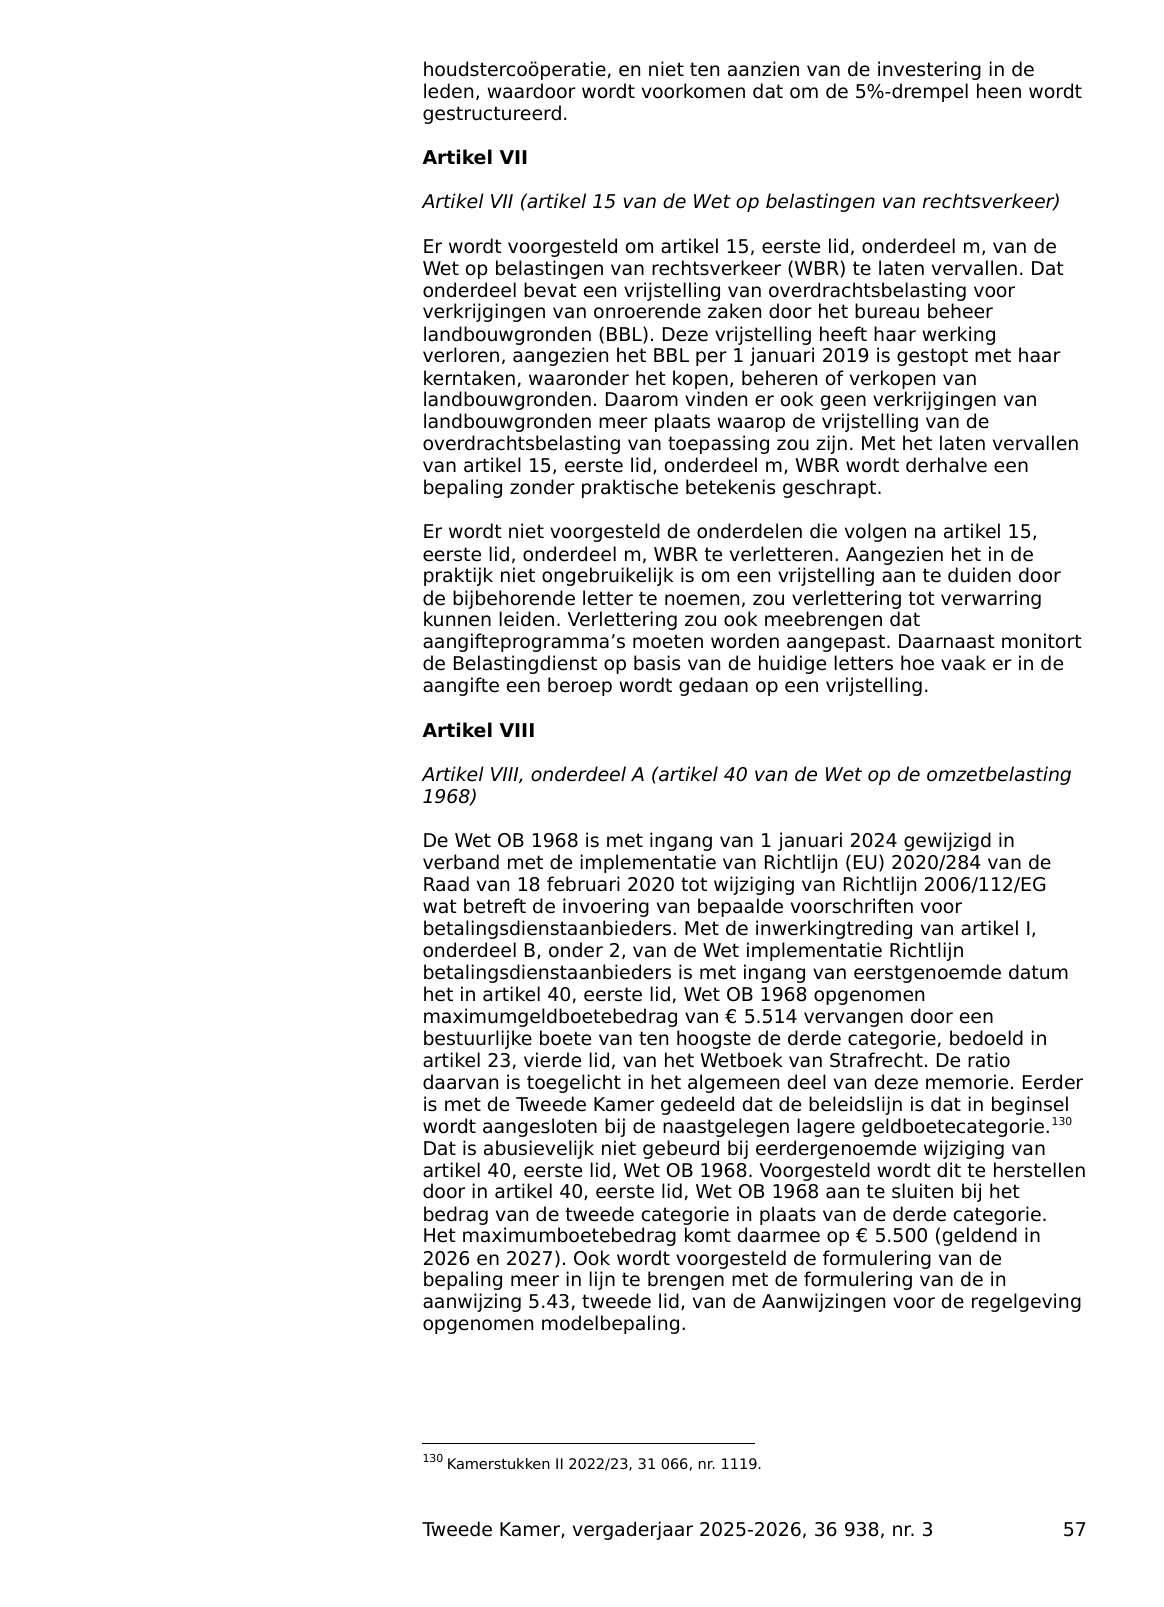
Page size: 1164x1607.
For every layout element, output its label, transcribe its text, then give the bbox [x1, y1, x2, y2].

subtitle Artikel VIII, onderdeel A (artikel 40 van de Wet op de omzetbelasting 1968) [422, 764, 1087, 808]
subtitle Artikel VIII [422, 719, 1087, 741]
text Er wordt voorgesteld om artikel 15, eerste lid, onderdeel m, van de Wet op belastingen van rechtsverkeer (WBR) te laten vervallen. Dat onderdeel bevat een vrijstelling van overdrachtsbelasting voor verkrijgingen van onroerende zaken door het bureau beheer landbouwgronden (BBL). Deze vrijstelling heeft haar werking verloren, aangezien het BBL per 1 januari 2019 is gestopt met haar kerntaken, waaronder het kopen, beheren of verkopen van landbouwgronden. Daarom vinden er ook geen verkrijgingen van landbouwgronden meer plaats waarop de vrijstelling van de overdrachtsbelasting van toepassing zou zijn. Met het laten vervallen van artikel 15, eerste lid, onderdeel m, WBR wordt derhalve een bepaling zonder praktische betekenis geschrapt. [422, 236, 1087, 499]
text De Wet OB 1968 is met ingang van 1 januari 2024 gewijzigd in verband met de implementatie van Richtlijn (EU) 2020/284 van de Raad van 18 februari 2020 tot wijziging van Richtlijn 2006/112/EG wat betreft de invoering van bepaalde voorschriften voor betalingsdienstaanbieders. Met de inwerkingtreding van artikel I, onderdeel B, onder 2, van de Wet implementatie Richtlijn betalingsdienstaanbieders is met ingang van eerstgenoemde datum het in artikel 40, eerste lid, Wet OB 1968 opgenomen maximumgeldboetebedrag van € 5.514 vervangen door een bestuurlijke boete van ten hoogste de derde categorie, bedoeld in artikel 23, vierde lid, van het Wetboek van Strafrecht. De ratio daarvan is toegelicht in het algemeen deel van deze memorie. Eerder is met de Tweede Kamer gedeeld dat de beleidslijn is dat in beginsel wordt aangesloten bij de naastgelegen lagere geldboetecategorie. Dat is abusievelijk niet gebeurd bij eerdergenoemde wijziging van artikel 40, eerste lid, Wet OB 1968. Voorgesteld wordt dit te herstellen door in artikel 40, eerste lid, Wet OB 1968 aan te sluiten bij het bedrag van de tweede categorie in plaats van de derde categorie. Het maximumboetebedrag komt daarmee op € 5.500 (geldend in 2026 en 2027). Ook wordt voorgesteld de formulering van de bepaling meer in lijn te brengen met de formulering van de in aanwijzing 5.43, tweede lid, van de Aanwijzingen voor de regelgeving opgenomen modelbepaling. [422, 830, 1087, 1335]
text houdstercoöperatie, en niet ten aanzien van de investering in de leden, waardoor wordt voorkomen dat om de 5%-drempel heen wordt gestructureerd. [422, 59, 1087, 125]
text Kamerstukken II 2022/23, 31 066, nr. 1119. [422, 1452, 1087, 1474]
text Er wordt niet voorgesteld de onderdelen die volgen na artikel 15, eerste lid, onderdeel m, WBR te verletteren. Aangezien het in de praktijk niet ongebruikelijk is om een vrijstelling aan te duiden door de bijbehorende letter te noemen, zou verlettering tot verwarring kunnen leiden. Verlettering zou ook meebrengen dat aangifteprogramma’s moeten worden aangepast. Daarnaast monitort de Belastingdienst op basis van de huidige letters hoe vaak er in de aangifte een beroep wordt gedaan op een vrijstelling. [422, 521, 1087, 697]
subtitle Artikel VII (artikel 15 van de Wet op belastingen van rechtsverkeer) [422, 191, 1087, 213]
subtitle Artikel VII [422, 147, 1087, 169]
